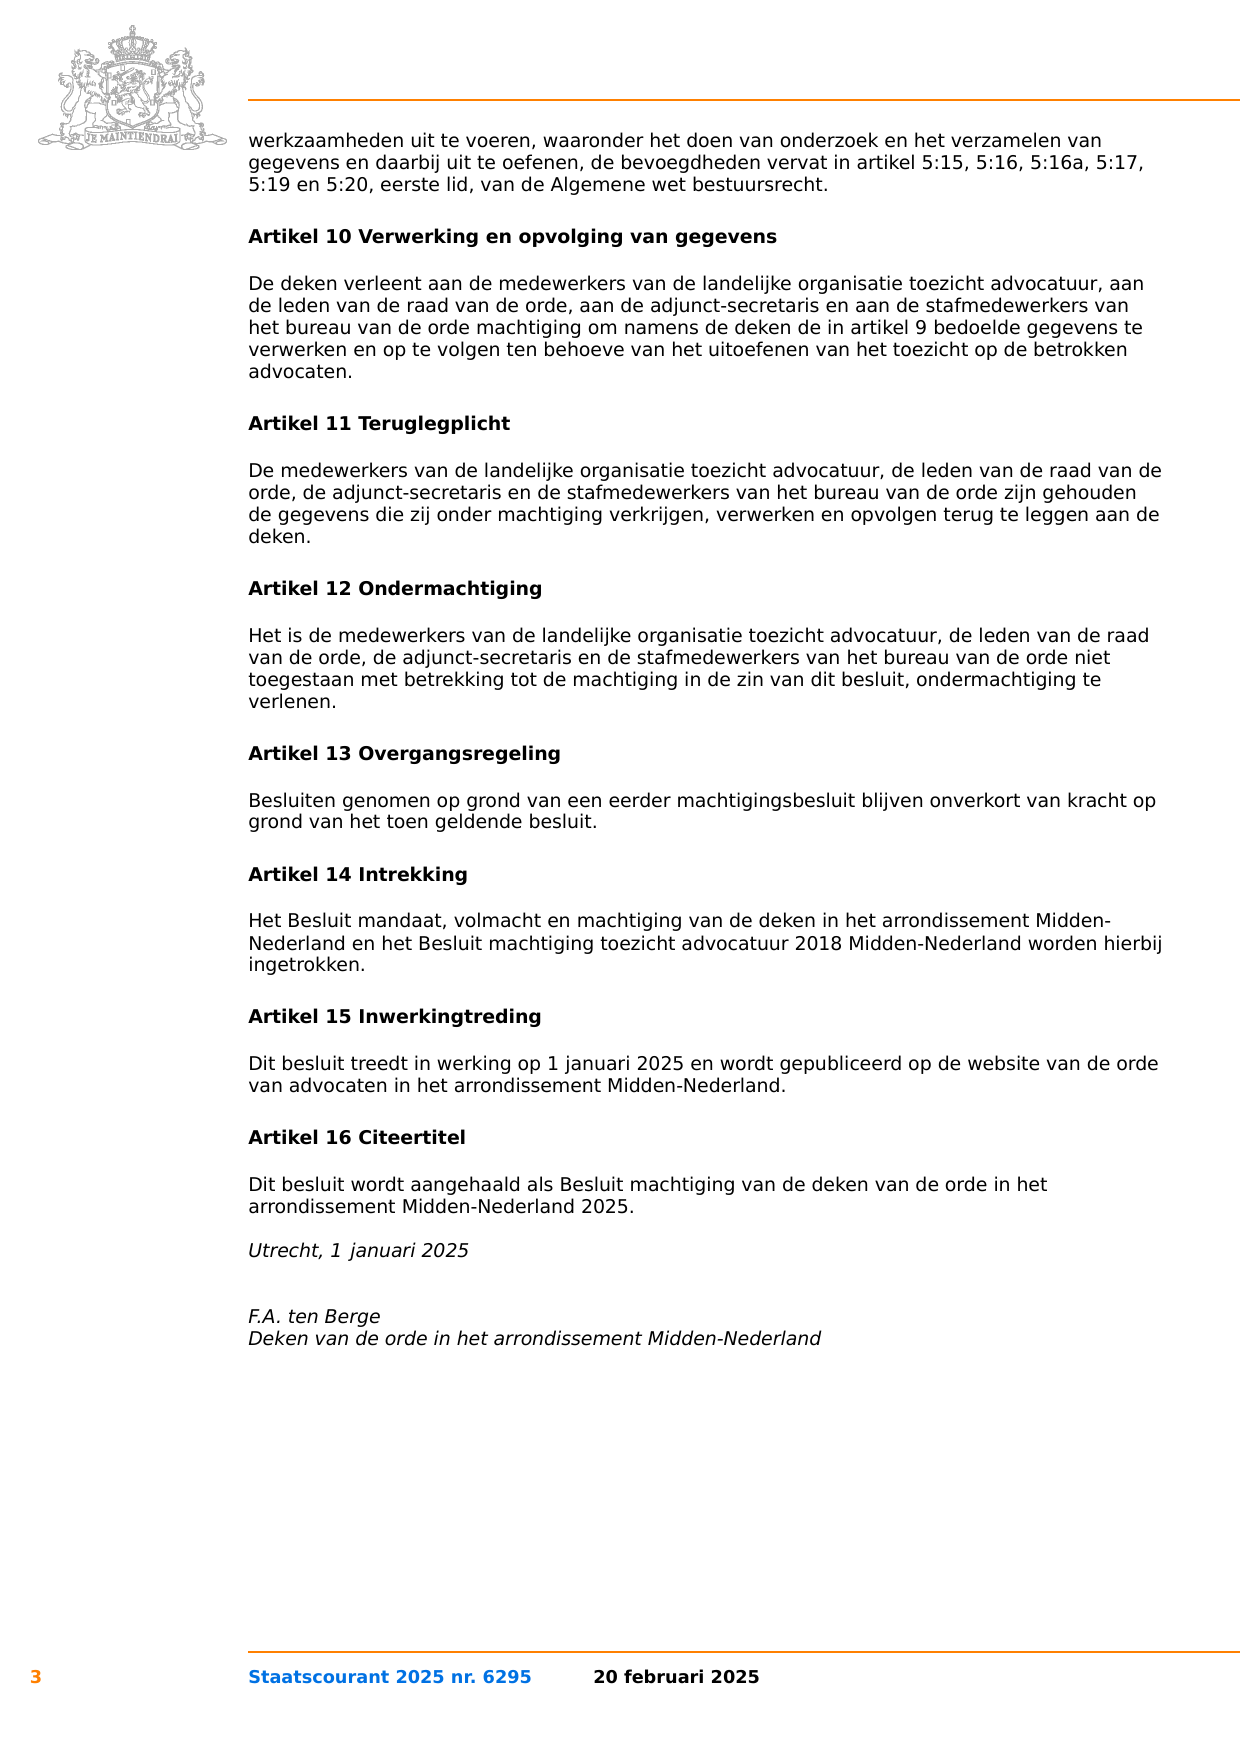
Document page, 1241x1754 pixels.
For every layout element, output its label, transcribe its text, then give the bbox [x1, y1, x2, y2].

text Het is de medewerkers van de landelijke organisatie toezicht advocatuur, de leden van de raad van de orde, de adjunct-secretaris en de stafmedewerkers van het bureau van de orde niet toegestaan met betrekking tot de machtiging in de zin van dit besluit, ondermachtiging te verlenen. [248, 624, 1163, 712]
subtitle Artikel 10 Verwerking en opvolging van gegevens [248, 226, 1163, 248]
subtitle Artikel 16 Citeertitel [248, 1127, 1163, 1149]
text Utrecht, 1 januari 2025 [248, 1240, 1163, 1262]
subtitle Artikel 12 Ondermachtiging [248, 578, 1163, 599]
picture [38, 25, 227, 150]
text Het Besluit mandaat, volmacht en machtiging van de deken in het arrondissement Midden-Nederland en het Besluit machtiging toezicht advocatuur 2018 Midden-Nederland worden hierbij ingetrokken. [248, 910, 1163, 976]
text De medewerkers van de landelijke organisatie toezicht advocatuur, de leden van de raad van de orde, de adjunct-secretaris en de stafmedewerkers van het bureau van de orde zijn gehouden de gegevens die zij onder machtiging verkrijgen, verwerken en opvolgen terug te leggen aan de deken. [248, 460, 1163, 548]
subtitle Artikel 13 Overgangsregeling [248, 742, 1163, 764]
text Dit besluit treedt in werking op 1 januari 2025 en wordt gepubliceerd op de website van de orde van advocaten in het arrondissement Midden-Nederland. [248, 1053, 1163, 1097]
text Dit besluit wordt aangehaald als Besluit machtiging van de deken van de orde in het arrondissement Midden-Nederland 2025. [248, 1174, 1163, 1218]
subtitle Artikel 11 Teruglegplicht [248, 413, 1163, 435]
text F.A. ten Berge Deken van de orde in het arrondissement Midden-Nederland [248, 1284, 1163, 1350]
subtitle Artikel 14 Intrekking [248, 863, 1163, 885]
text De deken verleent aan de medewerkers van de landelijke organisatie toezicht advocatuur, aan de leden van de raad van de orde, aan de adjunct-secretaris en aan de stafmedewerkers van het bureau van de orde machtiging om namens de deken de in artikel 9 bedoelde gegevens te verwerken en op te volgen ten behoeve van het uitoefenen van het toezicht op de betrokken advocaten. [248, 273, 1163, 383]
text werkzaamheden uit te voeren, waaronder het doen van onderzoek en het verzamelen van gegevens en daarbij uit te oefenen, de bevoegdheden vervat in artikel 5:15, 5:16, 5:16a, 5:17, 5:19 en 5:20, eerste lid, van de Algemene wet bestuursrecht. [248, 130, 1163, 196]
subtitle Artikel 15 Inwerkingtreding [248, 1006, 1163, 1028]
text Besluiten genomen op grond van een eerder machtigingsbesluit blijven onverkort van kracht op grond van het toen geldende besluit. [248, 789, 1163, 833]
